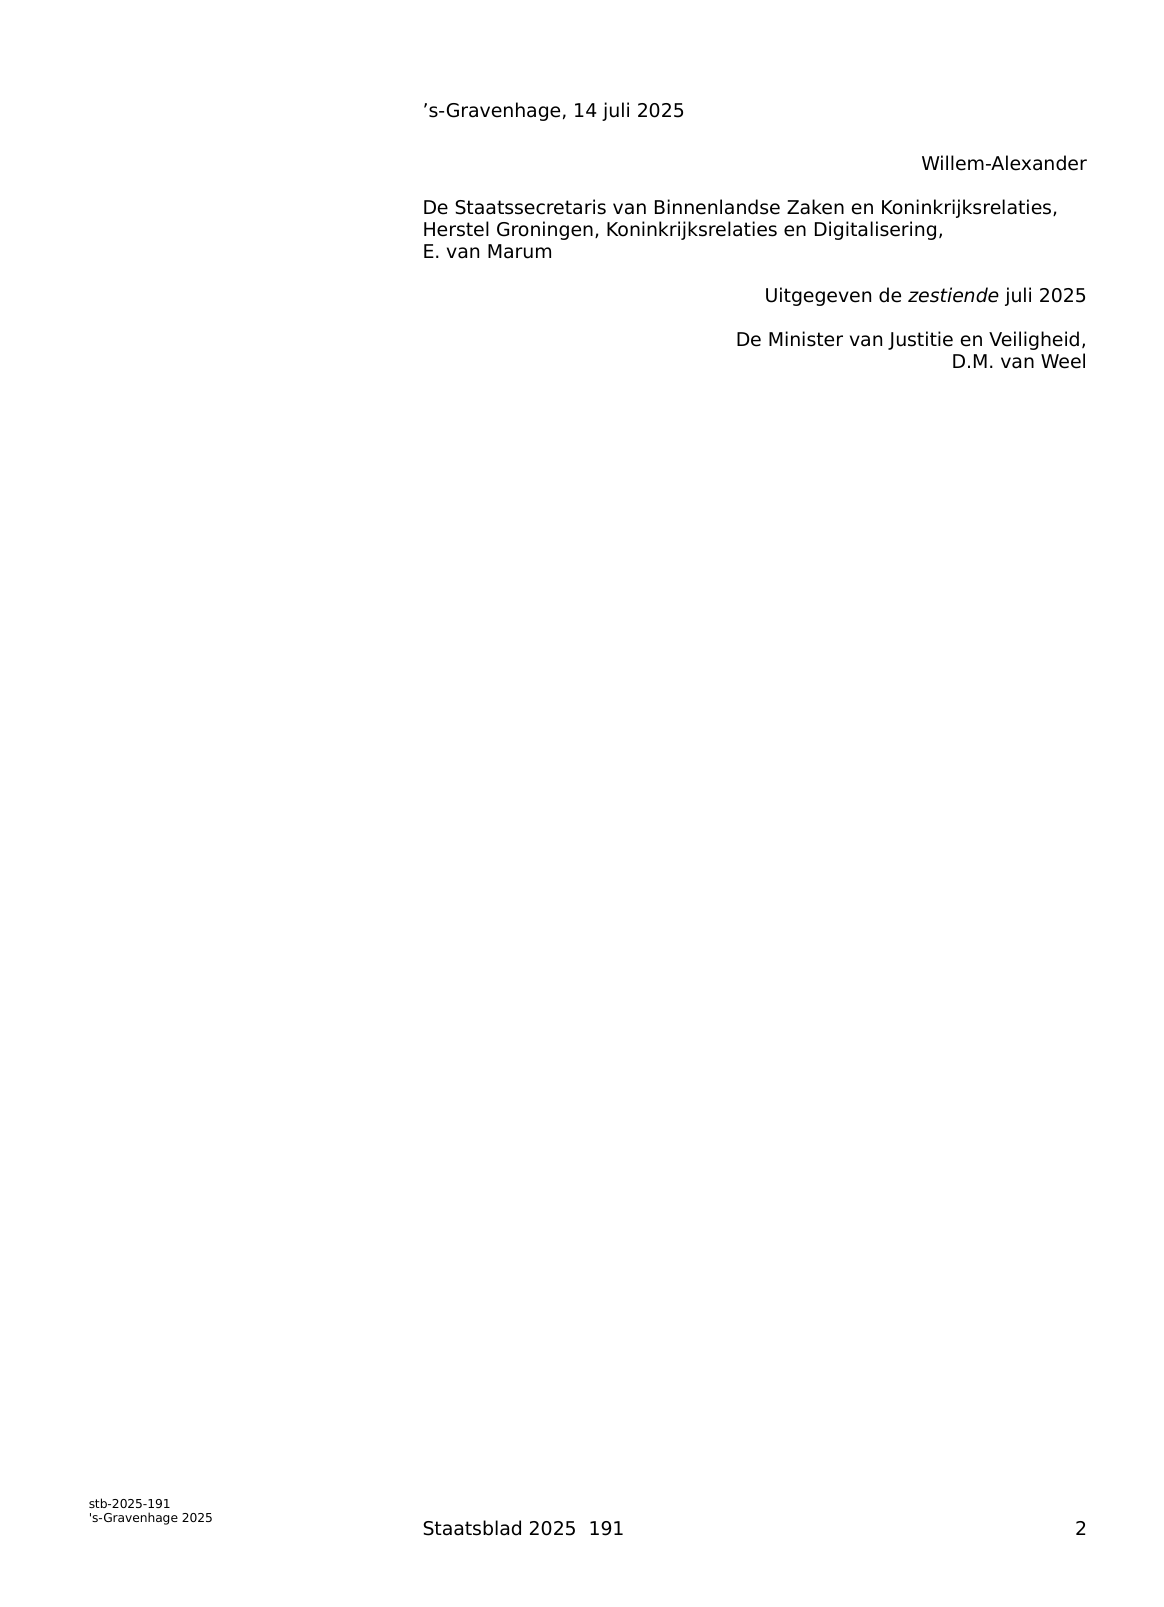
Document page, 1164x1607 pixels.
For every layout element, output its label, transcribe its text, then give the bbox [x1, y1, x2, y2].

text Willem-Alexander [422, 152, 1087, 174]
text stb-2025-191 [88, 1497, 323, 1511]
text De Staatssecretaris van Binnenlandse Zaken en Koninkrijksrelaties, Herstel Groningen, Koninkrijksrelaties en Digitalisering, E. van Marum [422, 197, 1087, 262]
text Uitgegeven de zestiende juli 2025 [422, 285, 1087, 307]
text ’s-Gravenhage, 14 juli 2025 [422, 100, 1087, 122]
text 's-Gravenhage 2025 [88, 1511, 323, 1525]
text De Minister van Justitie en Veiligheid, D.M. van Weel [422, 329, 1087, 373]
